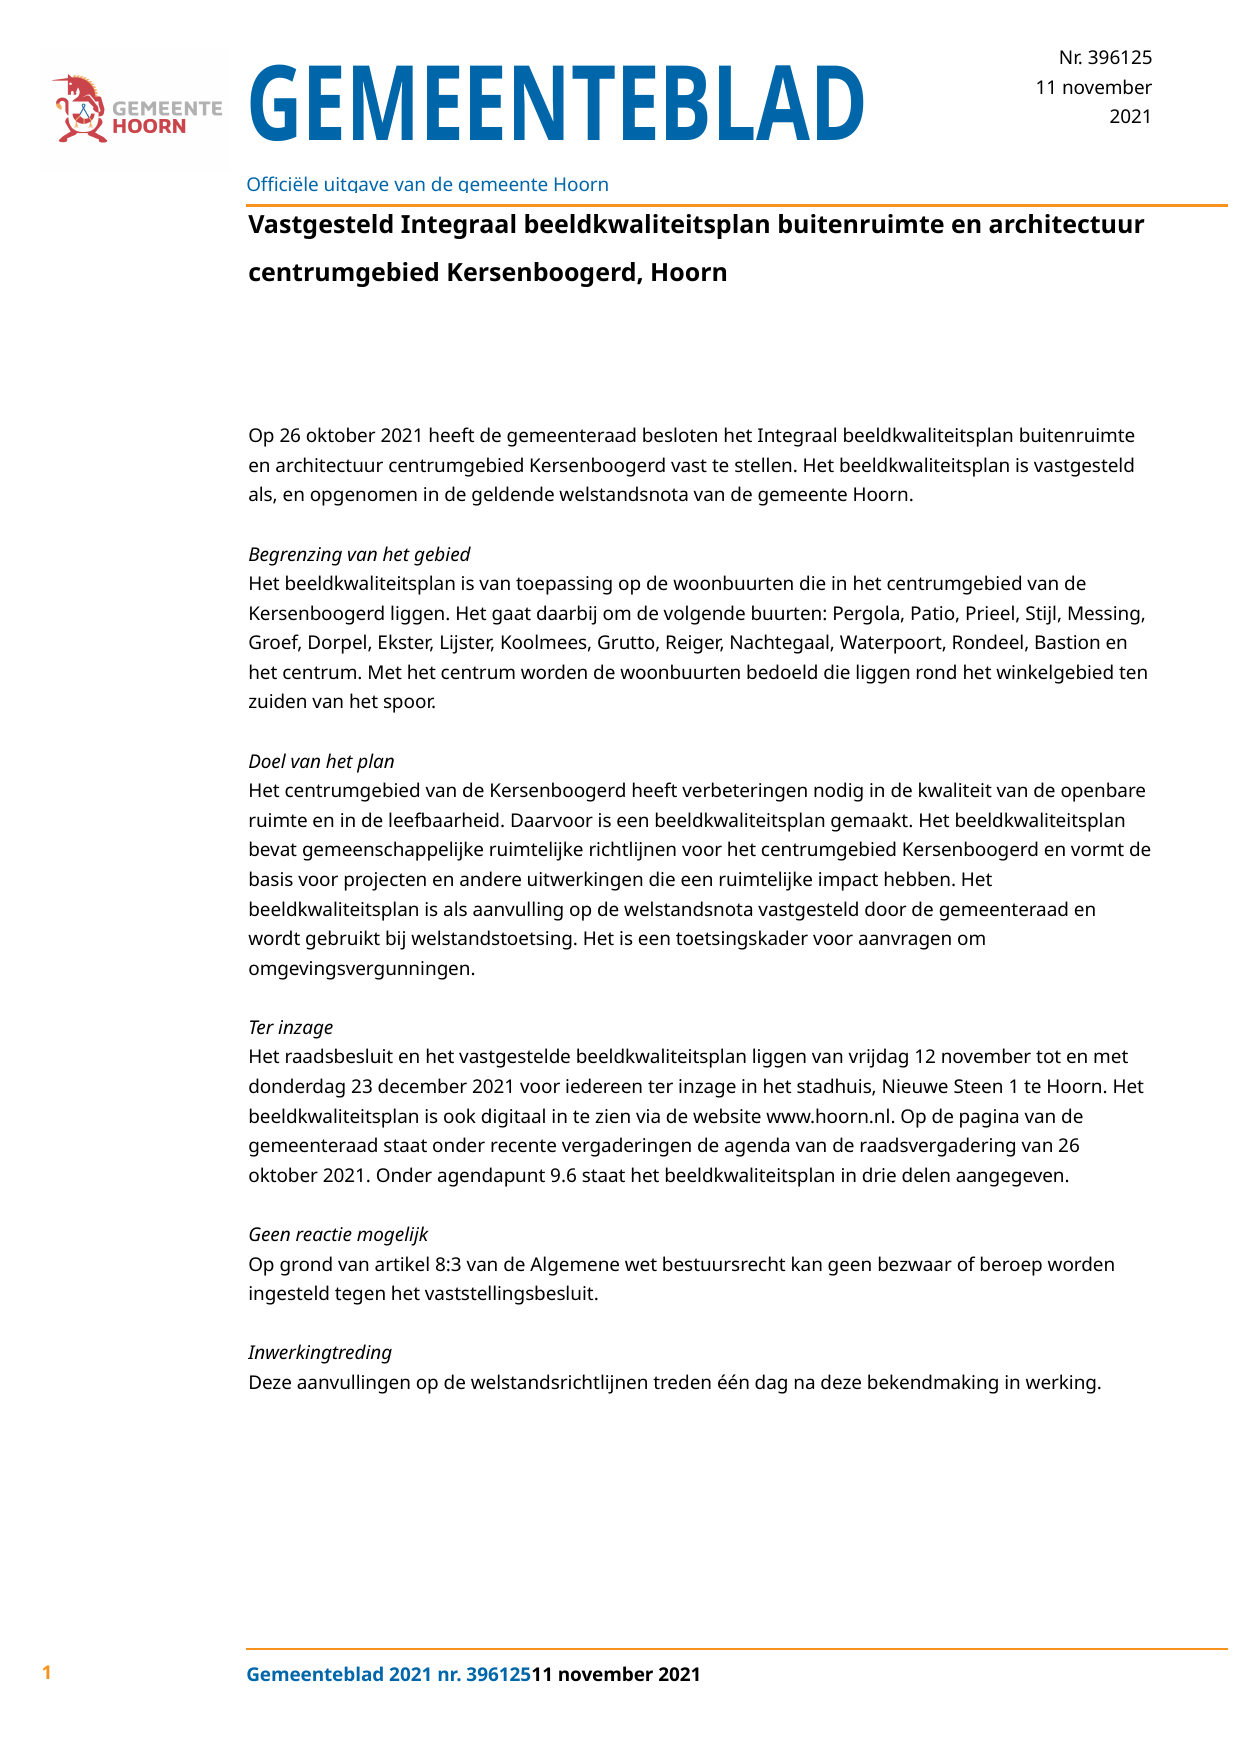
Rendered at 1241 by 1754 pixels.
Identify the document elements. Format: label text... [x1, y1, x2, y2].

text Vastgesteld Integraal beeldkwaliteitsplan buitenruimte en architectuur centrumgebied Kersenboogerd, Hoorn [248, 207, 1152, 288]
text Begrenzing van het gebied [248, 541, 1152, 567]
text Geen reactie mogelijk [248, 1221, 1152, 1247]
picture [41, 47, 231, 172]
text Doel van het plan [248, 748, 1152, 774]
text Het raadsbesluit en het vastgestelde beeldkwaliteitsplan liggen van vrijdag 12 november tot en met donderdag 23 december 2021 voor iedereen ter inzage in het stadhuis, Nieuwe Steen 1 te Hoorn. Het beeldkwaliteitsplan is ook digitaal in te zien via de website www.hoorn.nl. Op de pagina van de gemeenteraad staat onder recente vergaderingen de agenda van de raadsvergadering van 26 oktober 2021. Onder agendapunt 9.6 staat het beeldkwaliteitsplan in drie delen aangegeven. [248, 1044, 1152, 1188]
text Op 26 oktober 2021 heeft de gemeenteraad besloten het Integraal beeldkwaliteitsplan buitenruimte en architectuur centrumgebied Kersenboogerd vast te stellen. Het beeldkwaliteitsplan is vastgesteld als, en opgenomen in de geldende welstandsnota van de gemeente Hoorn. [248, 422, 1152, 507]
text Ter inzage [248, 1014, 1152, 1040]
text Het beeldkwaliteitsplan is van toepassing op de woonbuurten die in het centrumgebied van de Kersenboogerd liggen. Het gaat daarbij om de volgende buurten: Pergola, Patio, Prieel, Stijl, Messing, Groef, Dorpel, Ekster, Lijster, Koolmees, Grutto, Reiger, Nachtegaal, Waterpoort, Rondeel, Bastion en het centrum. Met het centrum worden de woonbuurten bedoeld die liggen rond het winkelgebied ten zuiden van het spoor. [248, 570, 1152, 714]
text Deze aanvullingen op de welstandsrichtlijnen treden één dag na deze bekendmaking in werking. [248, 1369, 1152, 1395]
text Op grond van artikel 8:3 van de Algemene wet bestuursrecht kan geen bezwaar of beroep worden ingesteld tegen het vaststellingsbesluit. [248, 1251, 1152, 1306]
text Inwerkingtreding [248, 1339, 1152, 1365]
text Het centrumgebied van de Kersenboogerd heeft verbeteringen nodig in de kwaliteit van de openbare ruimte en in de leefbaarheid. Daarvoor is een beeldkwaliteitsplan gemaakt. Het beeldkwaliteitsplan bevat gemeenschappelijke ruimtelijke richtlijnen voor het centrumgebied Kersenboogerd en vormt de basis voor projecten en andere uitwerkingen die een ruimtelijke impact hebben. Het beeldkwaliteitsplan is als aanvulling op de welstandsnota vastgesteld door de gemeenteraad en wordt gebruikt bij welstandstoetsing. Het is een toetsingskader voor aanvragen om omgevingsvergunningen. [248, 777, 1152, 981]
